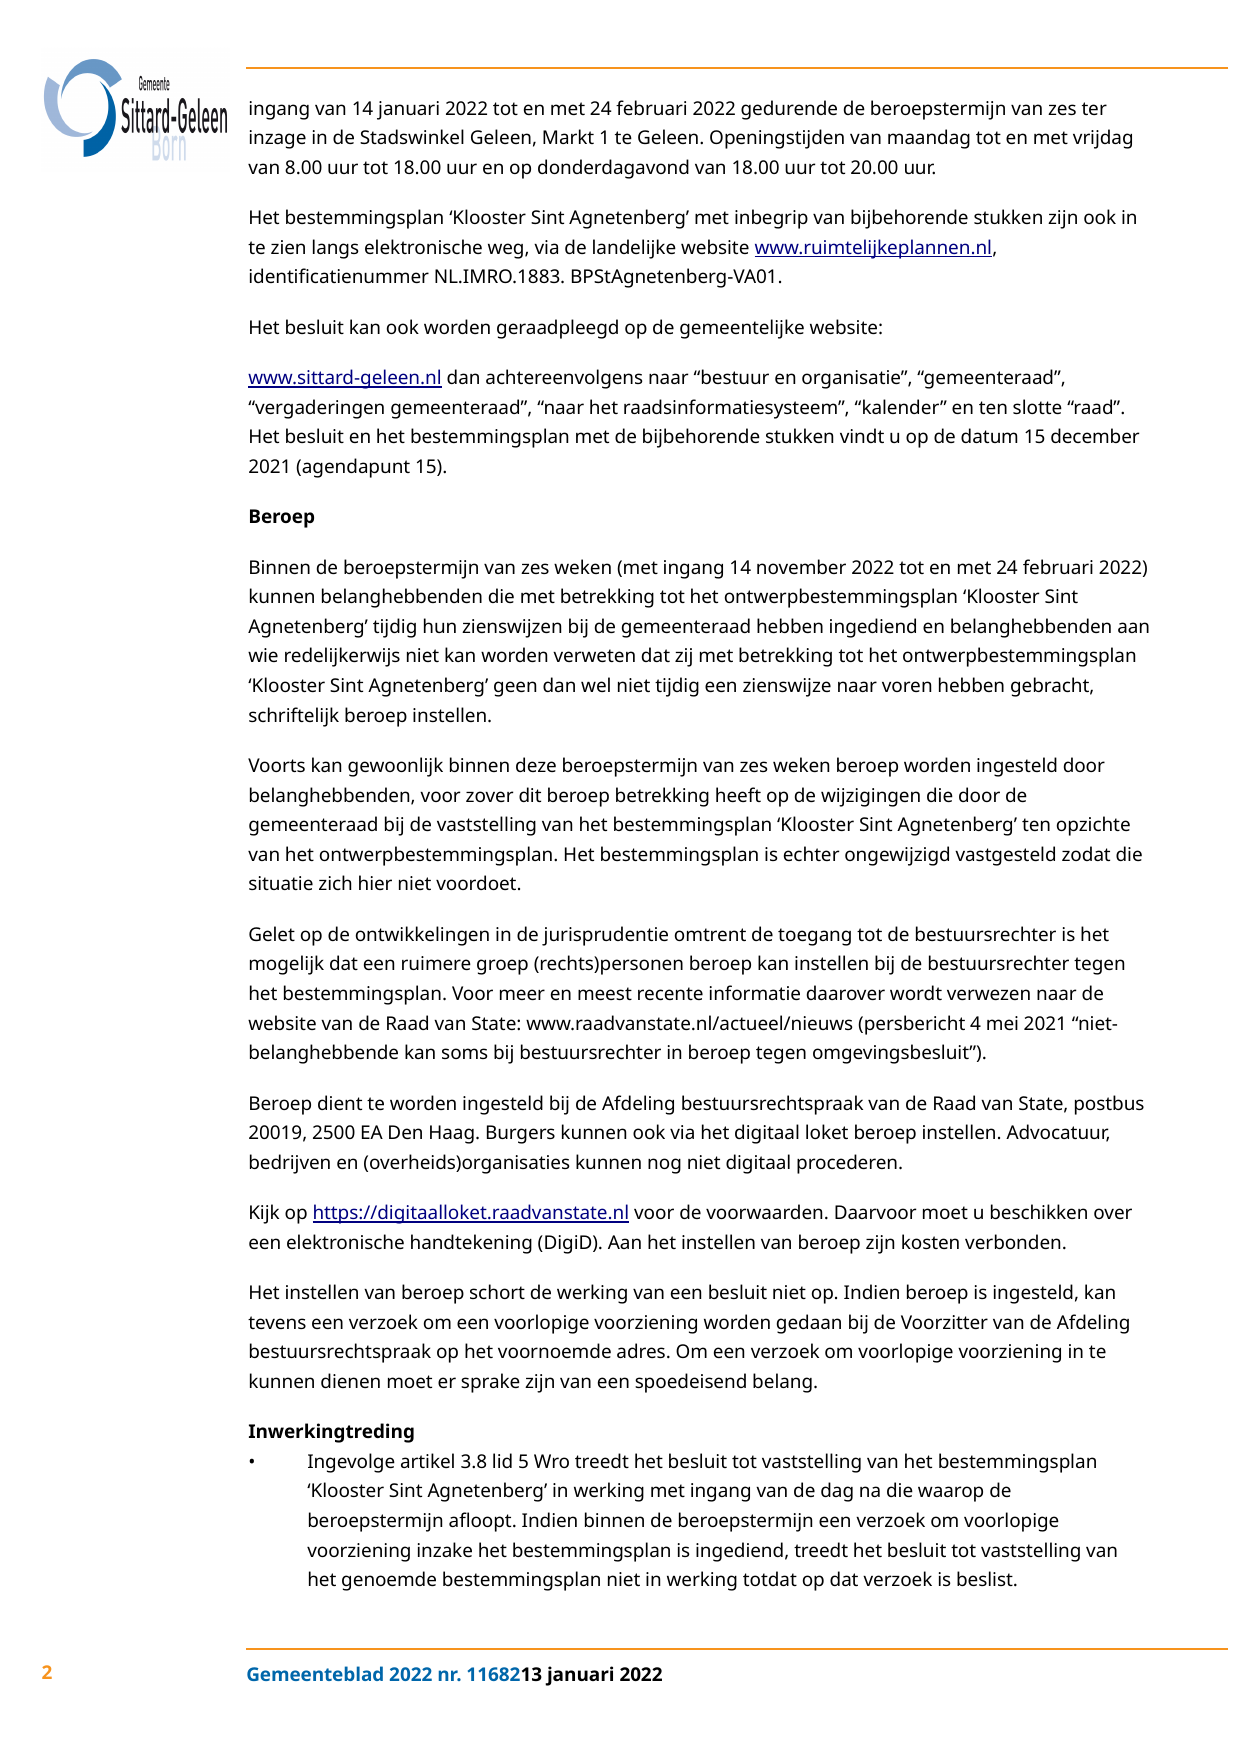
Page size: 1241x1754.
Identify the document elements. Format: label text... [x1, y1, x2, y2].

list Ingevolge artikel 3.8 lid 5 Wro treedt het besluit tot vaststelling van het bestemmingsplan ‘Klooster Sint Agnetenberg’ in werking met ingang van de dag na die waarop de beroepstermijn afloopt. Indien binnen de beroepstermijn een verzoek om voorlopige voorziening inzake het bestemmingsplan is ingediend, treedt het besluit tot vaststelling van het genoemde bestemmingsplan niet in werking totdat op dat verzoek is beslist. [248, 1448, 1152, 1592]
text ingang van 14 januari 2022 tot en met 24 februari 2022 gedurende de beroepstermijn van zes ter inzage in de Stadswinkel Geleen, Markt 1 te Geleen. Openingstijden van maandag tot en met vrijdag van 8.00 uur tot 18.00 uur en op donderdagavond van 18.00 uur tot 20.00 uur. [248, 95, 1152, 180]
text Het besluit kan ook worden geraadpleegd op de gemeentelijke website: [248, 314, 1152, 340]
text www.sittard-geleen.nl dan achtereenvolgens naar “bestuur en organisatie”, “gemeenteraad”, “vergaderingen gemeenteraad”, “naar het raadsinformatiesysteem”, “kalender” en ten slotte “raad”. Het besluit en het bestemmingsplan met de bijbehorende stukken vindt u op de datum 15 december 2021 (agendapunt 15). [248, 364, 1152, 479]
text Gelet op de ontwikkelingen in de jurisprudentie omtrent de toegang tot de bestuursrechter is het mogelijk dat een ruimere groep (rechts)personen beroep kan instellen bij de bestuursrechter tegen het bestemmingsplan. Voor meer en meest recente informatie daarover wordt verwezen naar de website van de Raad van State: www.raadvanstate.nl/actueel/nieuws (persbericht 4 mei 2021 “niet-belanghebbende kan soms bij bestuursrechter in beroep tegen omgevingsbesluit”). [248, 921, 1152, 1065]
text Kijk op https://digitaalloket.raadvanstate.nl voor de voorwaarden. Daarvoor moet u beschikken over een elektronische handtekening (DigiD). Aan het instellen van beroep zijn kosten verbonden. [248, 1199, 1152, 1255]
text Beroep dient te worden ingesteld bij de Afdeling bestuursrechtspraak van de Raad van State, postbus 20019, 2500 EA Den Haag. Burgers kunnen ook via het digitaal loket beroep instellen. Advocatuur, bedrijven en (overheids)organisaties kunnen nog niet digitaal procederen. [248, 1090, 1152, 1175]
text Voorts kan gewoonlijk binnen deze beroepstermijn van zes weken beroep worden ingesteld door belanghebbenden, voor zover dit beroep betrekking heeft op de wijzigingen die door de gemeenteraad bij de vaststelling van het bestemmingsplan ‘Klooster Sint Agnetenberg’ ten opzichte van het ontwerpbestemmingsplan. Het bestemmingsplan is echter ongewijzigd vastgesteld zodat die situatie zich hier niet voordoet. [248, 752, 1152, 896]
text Inwerkingtreding [248, 1418, 1152, 1444]
text Het bestemmingsplan ‘Klooster Sint Agnetenberg’ met inbegrip van bijbehorende stukken zijn ook in te zien langs elektronische weg, via de landelijke website www.ruimtelijkeplannen.nl, identificatienummer NL.IMRO.1883. BPStAgnetenberg-VA01. [248, 204, 1152, 289]
text Beroep [248, 503, 1152, 529]
text Binnen de beroepstermijn van zes weken (met ingang 14 november 2022 tot en met 24 februari 2022) kunnen belanghebbenden die met betrekking tot het ontwerpbestemmingsplan ‘Klooster Sint Agnetenberg’ tijdig hun zienswijzen bij de gemeenteraad hebben ingediend en belanghebbenden aan wie redelijkerwijs niet kan worden verweten dat zij met betrekking tot het ontwerpbestemmingsplan ‘Klooster Sint Agnetenberg’ geen dan wel niet tijdig een zienswijze naar voren hebben gebracht, schriftelijk beroep instellen. [248, 554, 1152, 728]
picture [41, 47, 231, 172]
text Het instellen van beroep schort de werking van een besluit niet op. Indien beroep is ingesteld, kan tevens een verzoek om een voorlopige voorziening worden gedaan bij de Voorzitter van de Afdeling bestuursrechtspraak op het voornoemde adres. Om een verzoek om voorlopige voorziening in te kunnen dienen moet er sprake zijn van een spoedeisend belang. [248, 1279, 1152, 1394]
